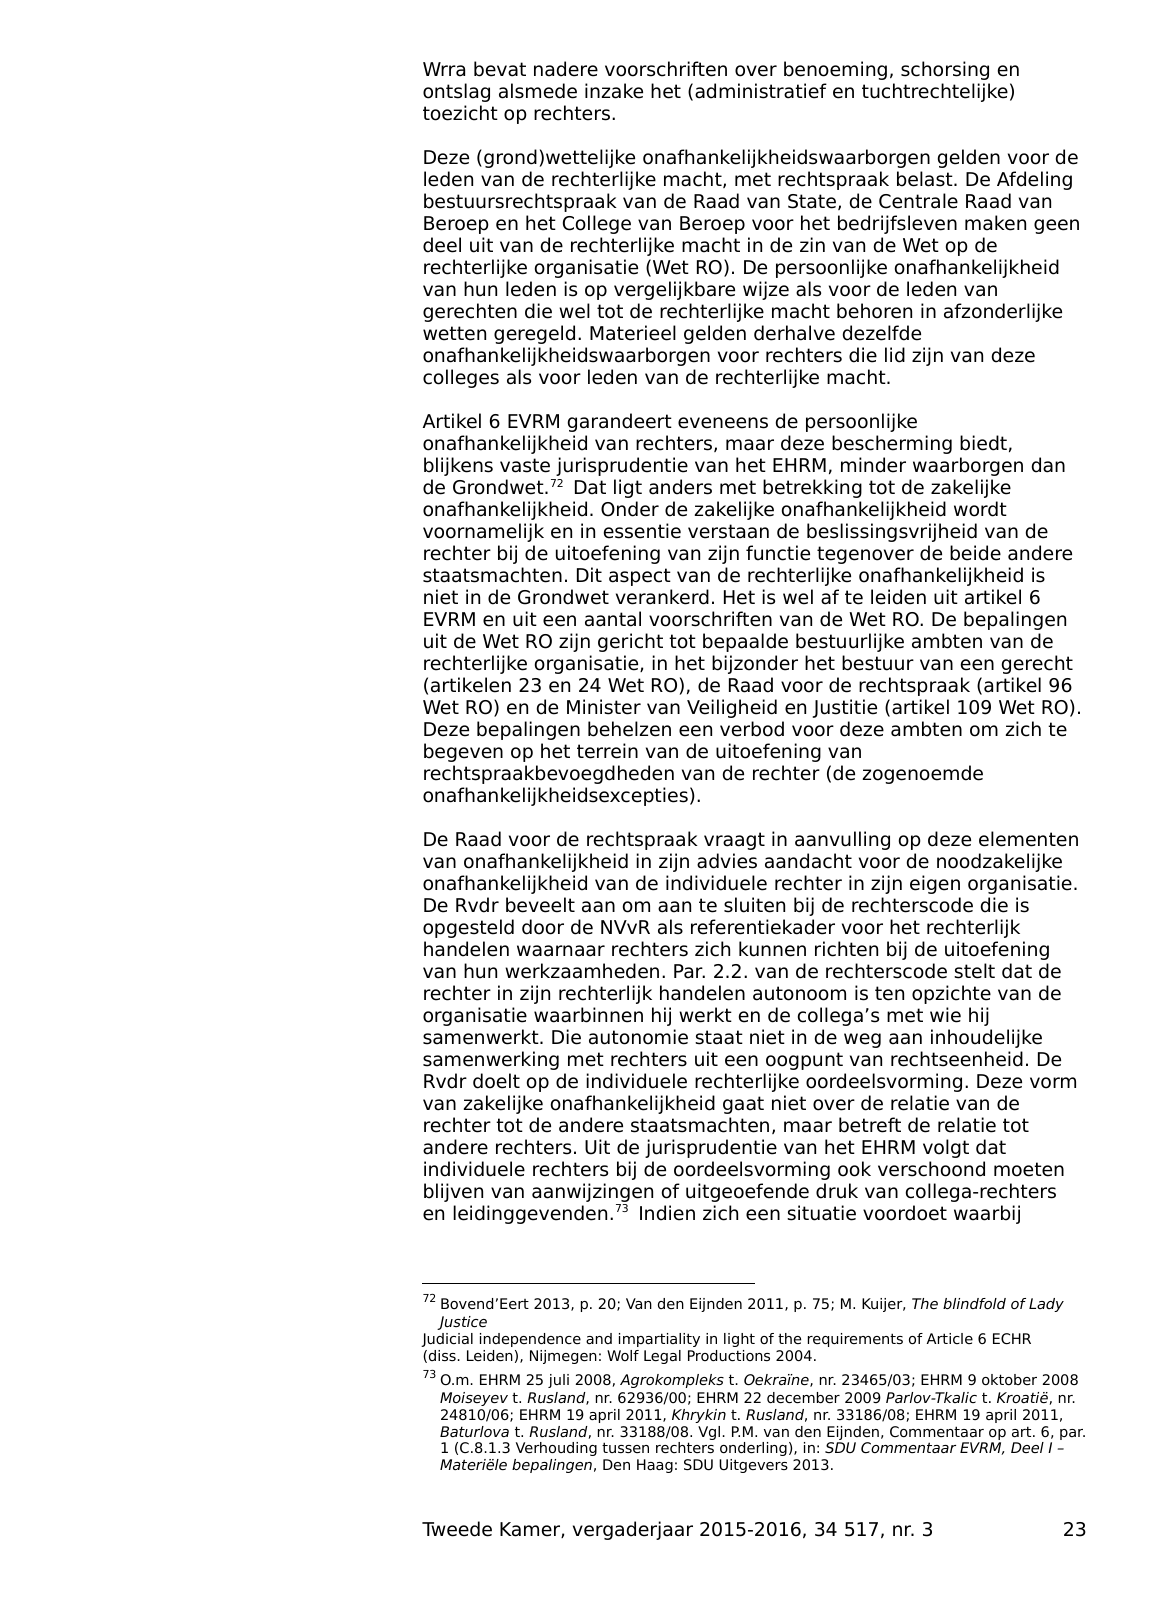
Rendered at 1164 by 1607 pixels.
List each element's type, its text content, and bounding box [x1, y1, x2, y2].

text Artikel 6 EVRM garandeert eveneens de persoonlijke onafhankelijkheid van rechters, maar deze bescherming biedt, blijkens vaste jurisprudentie van het EHRM, minder waarborgen dan de Grondwet. Dat ligt anders met betrekking tot de zakelijke onafhankelijkheid. Onder de zakelijke onafhankelijkheid wordt voornamelijk en in essentie verstaan de beslissingsvrijheid van de rechter bij de uitoefening van zijn functie tegenover de beide andere staatsmachten. Dit aspect van de rechterlijke onafhankelijkheid is niet in de Grondwet verankerd. Het is wel af te leiden uit artikel 6 EVRM en uit een aantal voorschriften van de Wet RO. De bepalingen uit de Wet RO zijn gericht tot bepaalde bestuurlijke ambten van de rechterlijke organisatie, in het bijzonder het bestuur van een gerecht (artikelen 23 en 24 Wet RO), de Raad voor de rechtspraak (artikel 96 Wet RO) en de Minister van Veiligheid en Justitie (artikel 109 Wet RO). Deze bepalingen behelzen een verbod voor deze ambten om zich te begeven op het terrein van de uitoefening van rechtspraakbevoegdheden van de rechter (de zogenoemde onafhankelijkheidsexcepties). [422, 411, 1087, 807]
text (diss. Leiden), Nijmegen: Wolf Legal Productions 2004. [422, 1348, 1087, 1365]
text Deze (grond)wettelijke onafhankelijkheidswaarborgen gelden voor de leden van de rechterlijke macht, met rechtspraak belast. De Afdeling bestuursrechtspraak van de Raad van State, de Centrale Raad van Beroep en het College van Beroep voor het bedrijfsleven maken geen deel uit van de rechterlijke macht in de zin van de Wet op de rechterlijke organisatie (Wet RO). De persoonlijke onafhankelijkheid van hun leden is op vergelijkbare wijze als voor de leden van gerechten die wel tot de rechterlijke macht behoren in afzonderlijke wetten geregeld. Materieel gelden derhalve dezelfde onafhankelijkheidswaarborgen voor rechters die lid zijn van deze colleges als voor leden van de rechterlijke macht. [422, 147, 1087, 389]
text O.m. EHRM 25 juli 2008, Agrokompleks t. Oekraïne, nr. 23465/03; EHRM 9 oktober 2008 Moiseyev t. Rusland, nr. 62936/00; EHRM 22 december 2009 Parlov-Tkalic t. Kroatië, nr. 24810/06; EHRM 19 april 2011, Khrykin t. Rusland, nr. 33186/08; EHRM 19 april 2011, Baturlova t. Rusland, nr. 33188/08. Vgl. P.M. van den Eijnden, Commentaar op art. 6, par. 1 (C.8.1.3 Verhouding tussen rechters onderling), in: SDU Commentaar EVRM, Deel I – Materiële bepalingen, Den Haag: SDU Uitgevers 2013. [422, 1368, 1087, 1474]
text De Raad voor de rechtspraak vraagt in aanvulling op deze elementen van onafhankelijkheid in zijn advies aandacht voor de noodzakelijke onafhankelijkheid van de individuele rechter in zijn eigen organisatie. De Rvdr beveelt aan om aan te sluiten bij de rechterscode die is opgesteld door de NVvR als referentiekader voor het rechterlijk handelen waarnaar rechters zich kunnen richten bij de uitoefening van hun werkzaamheden. Par. 2.2. van de rechterscode stelt dat de rechter in zijn rechterlijk handelen autonoom is ten opzichte van de organisatie waarbinnen hij werkt en de collega’s met wie hij samenwerkt. Die autonomie staat niet in de weg aan inhoudelijke samenwerking met rechters uit een oogpunt van rechtseenheid. De Rvdr doelt op de individuele rechterlijke oordeelsvorming. Deze vorm van zakelijke onafhankelijkheid gaat niet over de relatie van de rechter tot de andere staatsmachten, maar betreft de relatie tot andere rechters. Uit de jurisprudentie van het EHRM volgt dat individuele rechters bij de oordeelsvorming ook verschoond moeten blijven van aanwijzingen of uitgeoefende druk van collega-rechters en leidinggevenden. Indien zich een situatie voordoet waarbij [422, 829, 1087, 1224]
text Wrra bevat nadere voorschriften over benoeming, schorsing en ontslag alsmede inzake het (administratief en tuchtrechtelijke) toezicht op rechters. [422, 59, 1087, 125]
text Judicial independence and impartiality in light of the requirements of Article 6 ECHR [422, 1331, 1087, 1348]
text Bovend’Eert 2013, p. 20; Van den Eijnden 2011, p. 75; M. Kuijer, The blindfold of Lady Justice [422, 1292, 1087, 1331]
